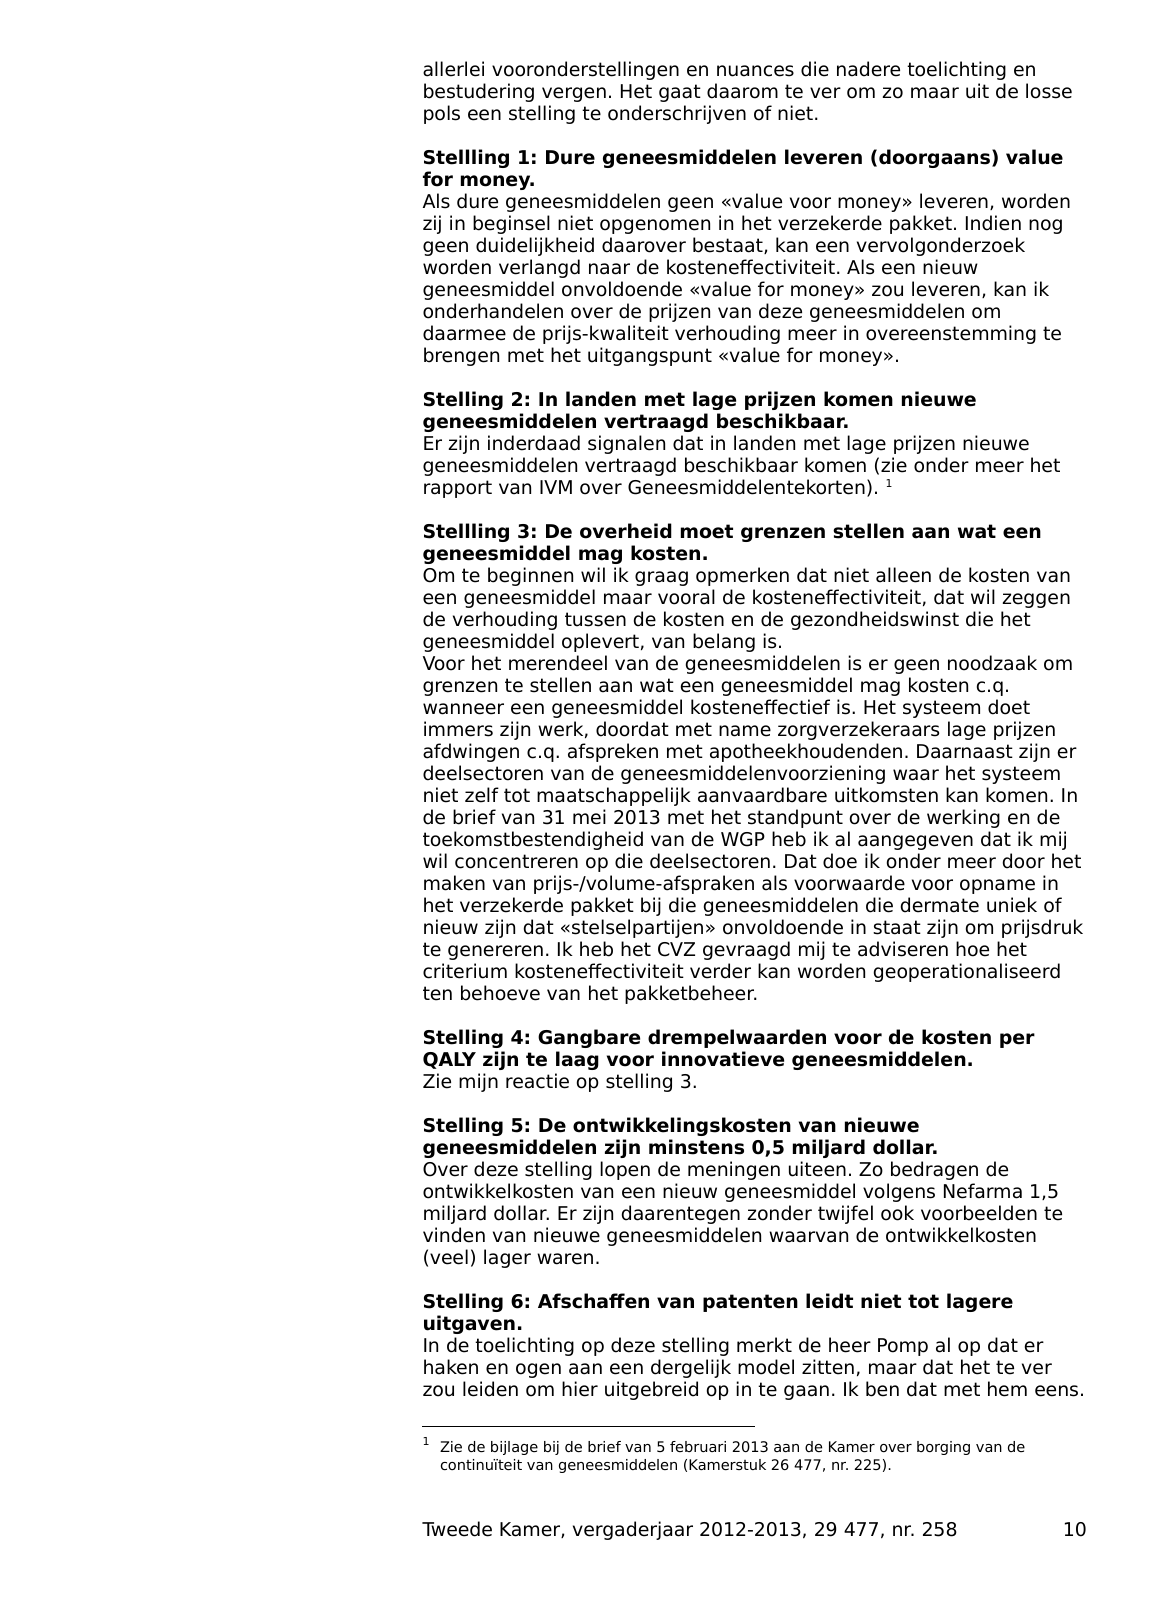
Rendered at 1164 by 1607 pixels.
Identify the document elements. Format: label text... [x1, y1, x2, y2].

text Stelling 4: Gangbare drempelwaarden voor de kosten per QALY zijn te laag voor innovatieve geneesmiddelen. [422, 1027, 1087, 1071]
text Om te beginnen wil ik graag opmerken dat niet alleen de kosten van een geneesmiddel maar vooral de kosteneffectiviteit, dat wil zeggen de verhouding tussen de kosten en de gezondheidswinst die het geneesmiddel oplevert, van belang is. [422, 565, 1087, 653]
text Stellling 3: De overheid moet grenzen stellen aan wat een geneesmiddel mag kosten. [422, 521, 1087, 565]
text Zie mijn reactie op stelling 3. [422, 1071, 1087, 1093]
text Stellling 1: Dure geneesmiddelen leveren (doorgaans) value for money. [422, 147, 1087, 191]
text Zie de bijlage bij de brief van 5 februari 2013 aan de Kamer over borging van de continuïteit van geneesmiddelen (Kamerstuk 26 477, nr. 225). [422, 1435, 1087, 1474]
text In de toelichting op deze stelling merkt de heer Pomp al op dat er haken en ogen aan een dergelijk model zitten, maar dat het te ver zou leiden om hier uitgebreid op in te gaan. Ik ben dat met hem eens. [422, 1335, 1087, 1401]
text Voor het merendeel van de geneesmiddelen is er geen noodzaak om grenzen te stellen aan wat een geneesmiddel mag kosten c.q. wanneer een geneesmiddel kosteneffectief is. Het systeem doet immers zijn werk, doordat met name zorgverzekeraars lage prijzen afdwingen c.q. afspreken met apotheekhoudenden. Daarnaast zijn er deelsectoren van de geneesmiddelenvoorziening waar het systeem niet zelf tot maatschappelijk aanvaardbare uitkomsten kan komen. In de brief van 31 mei 2013 met het standpunt over de werking en de toekomstbestendigheid van de WGP heb ik al aangegeven dat ik mij wil concentreren op die deelsectoren. Dat doe ik onder meer door het maken van prijs-/volume-afspraken als voorwaarde voor opname in het verzekerde pakket bij die geneesmiddelen die dermate uniek of nieuw zijn dat «stelselpartijen» onvoldoende in staat zijn om prijsdruk te genereren. Ik heb het CVZ gevraagd mij te adviseren hoe het criterium kosteneffectiviteit verder kan worden geoperationaliseerd ten behoeve van het pakketbeheer. [422, 653, 1087, 1005]
text Stelling 5: De ontwikkelingskosten van nieuwe geneesmiddelen zijn minstens 0,5 miljard dollar. [422, 1115, 1087, 1159]
text Er zijn inderdaad signalen dat in landen met lage prijzen nieuwe geneesmiddelen vertraagd beschikbaar komen (zie onder meer het rapport van IVM over Geneesmiddelentekorten). [422, 433, 1087, 499]
text Stelling 6: Afschaffen van patenten leidt niet tot lagere uitgaven. [422, 1291, 1087, 1335]
text allerlei vooronderstellingen en nuances die nadere toelichting en bestudering vergen. Het gaat daarom te ver om zo maar uit de losse pols een stelling te onderschrijven of niet. [422, 59, 1087, 125]
text Stelling 2: In landen met lage prijzen komen nieuwe geneesmiddelen vertraagd beschikbaar. [422, 389, 1087, 433]
text Over deze stelling lopen de meningen uiteen. Zo bedragen de ontwikkelkosten van een nieuw geneesmiddel volgens Nefarma 1,5 miljard dollar. Er zijn daarentegen zonder twijfel ook voorbeelden te vinden van nieuwe geneesmiddelen waarvan de ontwikkelkosten (veel) lager waren. [422, 1159, 1087, 1269]
text Als dure geneesmiddelen geen «value voor money» leveren, worden zij in beginsel niet opgenomen in het verzekerde pakket. Indien nog geen duidelijkheid daarover bestaat, kan een vervolgonderzoek worden verlangd naar de kosteneffectiviteit. Als een nieuw geneesmiddel onvoldoende «value for money» zou leveren, kan ik onderhandelen over de prijzen van deze geneesmiddelen om daarmee de prijs-kwaliteit verhouding meer in overeenstemming te brengen met het uitgangspunt «value for money». [422, 191, 1087, 367]
